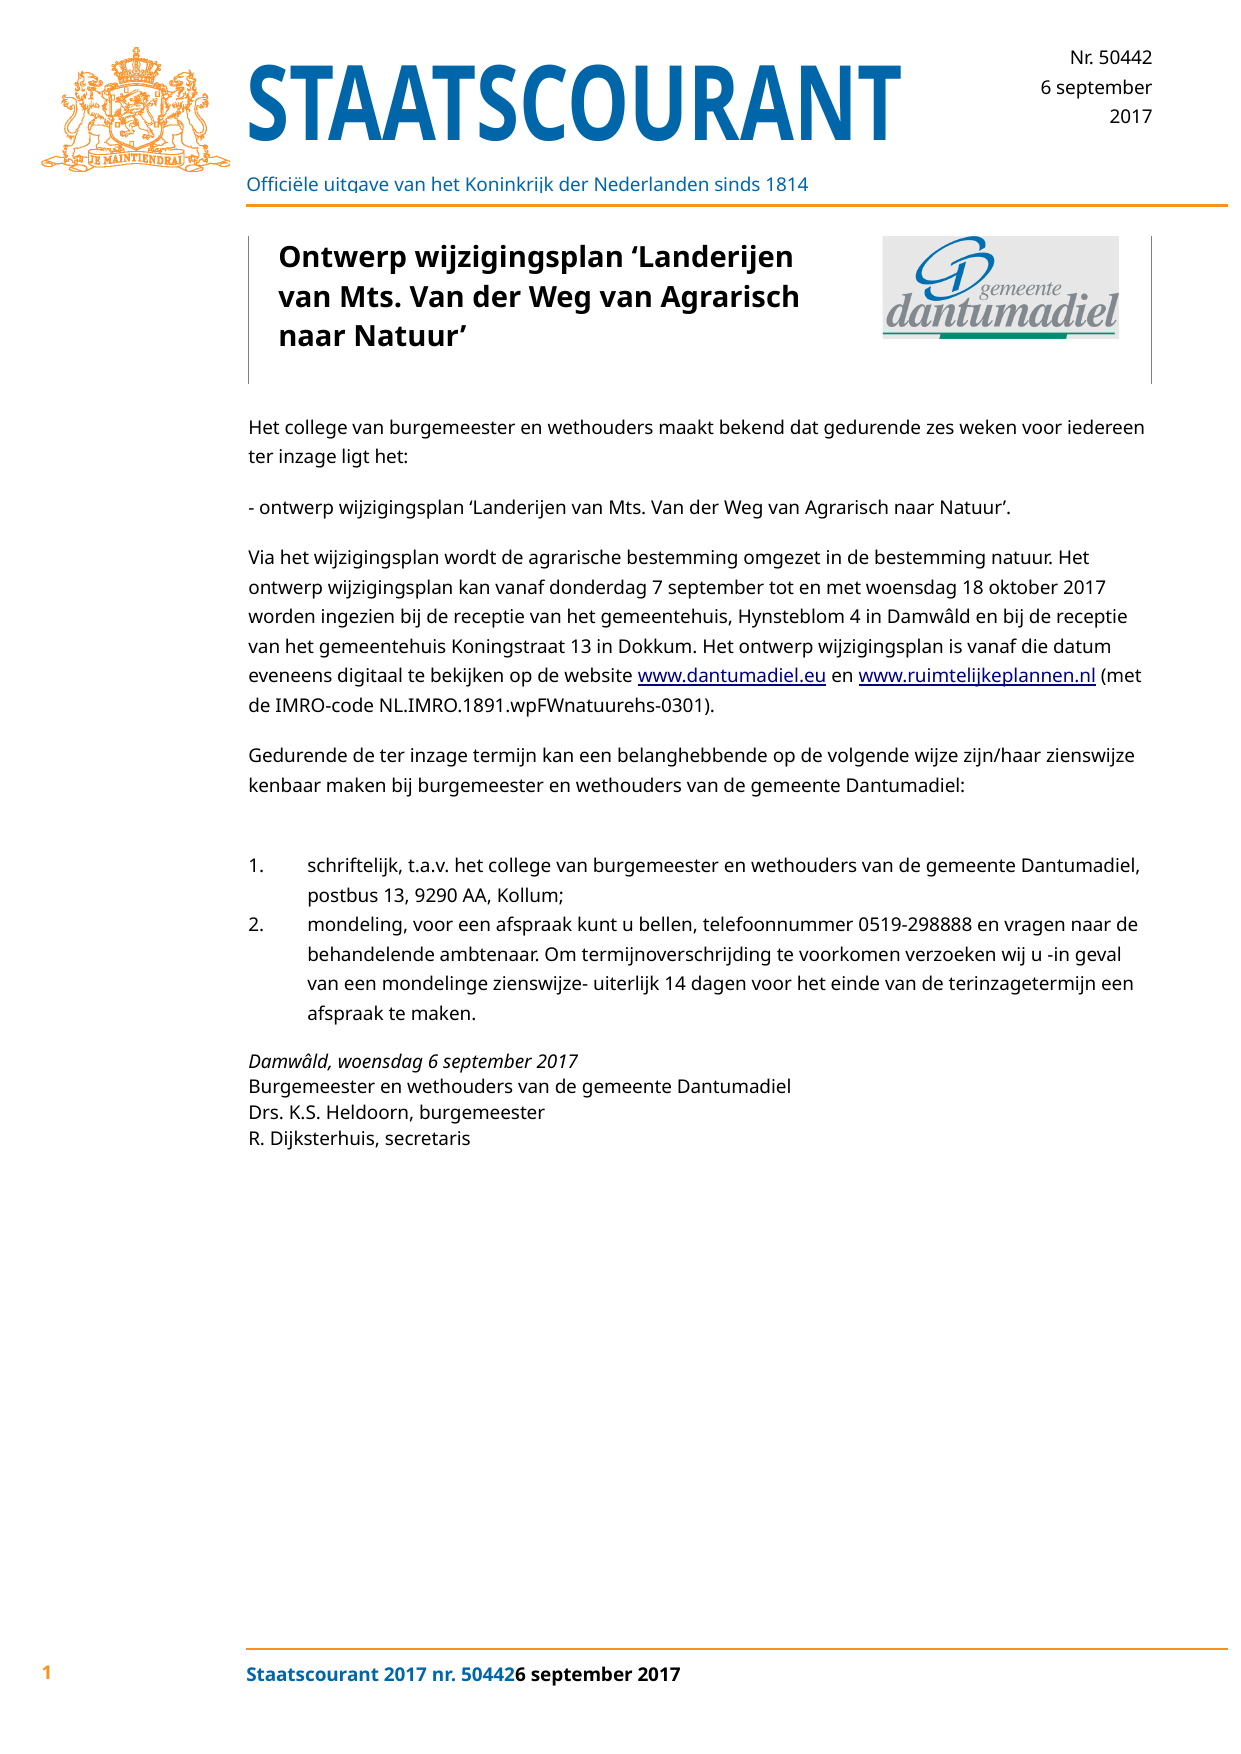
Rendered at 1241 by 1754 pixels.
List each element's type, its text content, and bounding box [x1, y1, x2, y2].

text Via het wijzigingsplan wordt de agrarische bestemming omgezet in de bestemming natuur. Het ontwerp wijzigingsplan kan vanaf donderdag 7 september tot en met woensdag 18 oktober 2017 worden ingezien bij de receptie van het gemeentehuis, Hynsteblom 4 in Damwâld en bij de receptie van het gemeentehuis Koningstraat 13 in Dokkum. Het ontwerp wijzigingsplan is vanaf die datum eveneens digitaal te bekijken op de website www.dantumadiel.eu en www.ruimtelijkeplannen.nl (met de IMRO-code NL.IMRO.1891.wpFWnatuurehs-0301). [248, 544, 1152, 718]
picture [882, 236, 1119, 339]
list mondeling, voor een afspraak kunt u bellen, telefoonnummer 0519-298888 en vragen naar de behandelende ambtenaar. Om termijnoverschrijding te voorkomen verzoeken wij u -in geval van een mondelinge zienswijze- uiterlijk 14 dagen voor het einde van de terinzagetermijn een afspraak te maken. [248, 911, 1152, 1026]
table_header [850, 339, 1151, 384]
text R. Dijksterhuis, secretaris [248, 1125, 1152, 1151]
table_header [850, 236, 882, 338]
text Burgemeester en wethouders van de gemeente Dantumadiel [248, 1074, 1152, 1099]
list schriftelijk, t.a.v. het college van burgemeester en wethouders van de gemeente Dantumadiel, postbus 13, 9290 AA, Kollum; [248, 852, 1152, 908]
table_header Ontwerp wijzigingsplan ‘Landerijen van Mts. Van der Weg van Agrarisch naar Natuur’ [249, 236, 850, 384]
text Gedurende de ter inzage termijn kan een belanghebbende op de volgende wijze zijn/haar zienswijze kenbaar maken bij burgemeester en wethouders van de gemeente Dantumadiel: [248, 743, 1152, 798]
text - ontwerp wijzigingsplan ‘Landerijen van Mts. Van der Weg van Agrarisch naar Natuur’. [248, 494, 1152, 520]
table_header [1119, 236, 1151, 338]
text Het college van burgemeester en wethouders maakt bekend dat gedurende zes weken voor iedereen ter inzage ligt het: [248, 414, 1152, 469]
text Damwâld, woensdag 6 september 2017 [248, 1048, 1152, 1074]
picture [41, 47, 231, 172]
text Drs. K.S. Heldoorn, burgemeester [248, 1099, 1152, 1125]
